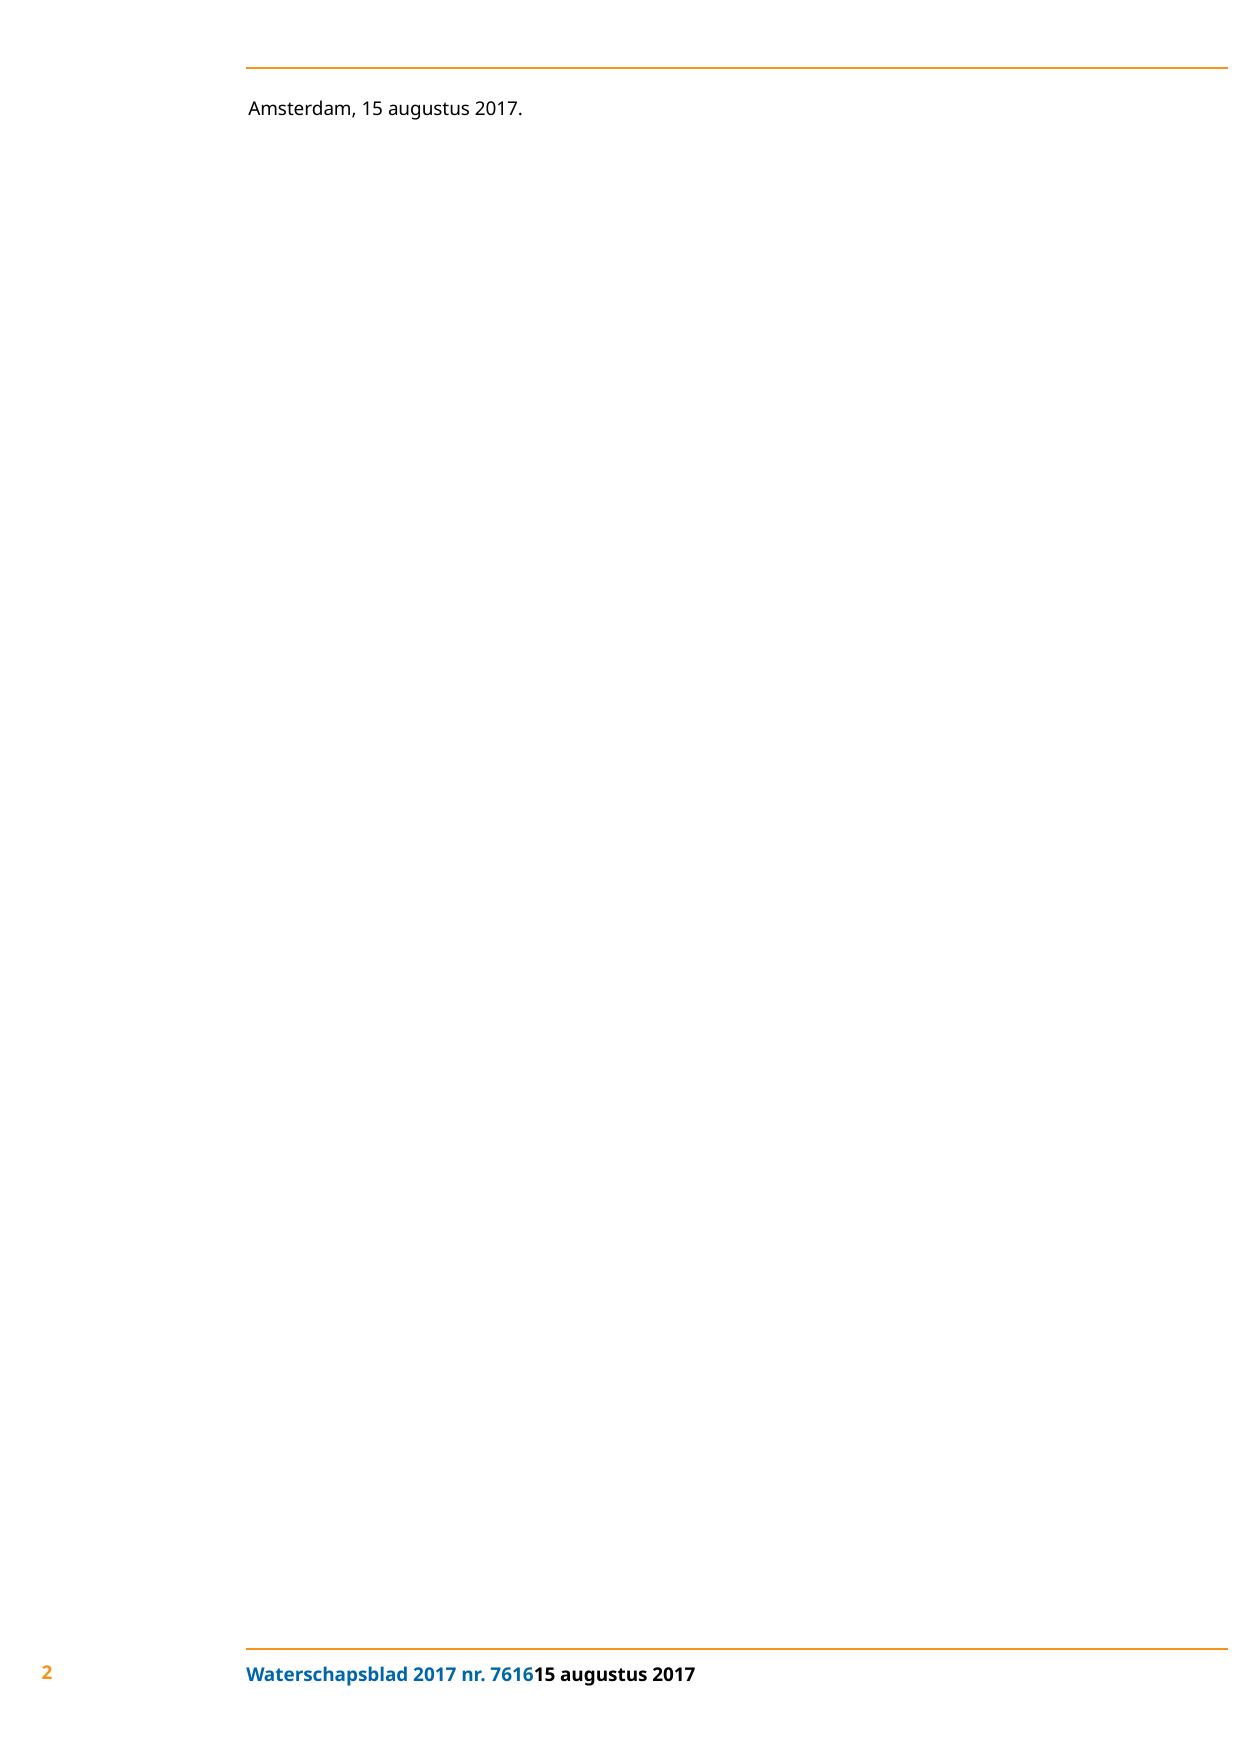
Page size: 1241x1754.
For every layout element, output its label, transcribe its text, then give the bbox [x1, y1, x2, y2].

picture [41, 47, 231, 172]
text Amsterdam, 15 augustus 2017. [248, 95, 1152, 121]
